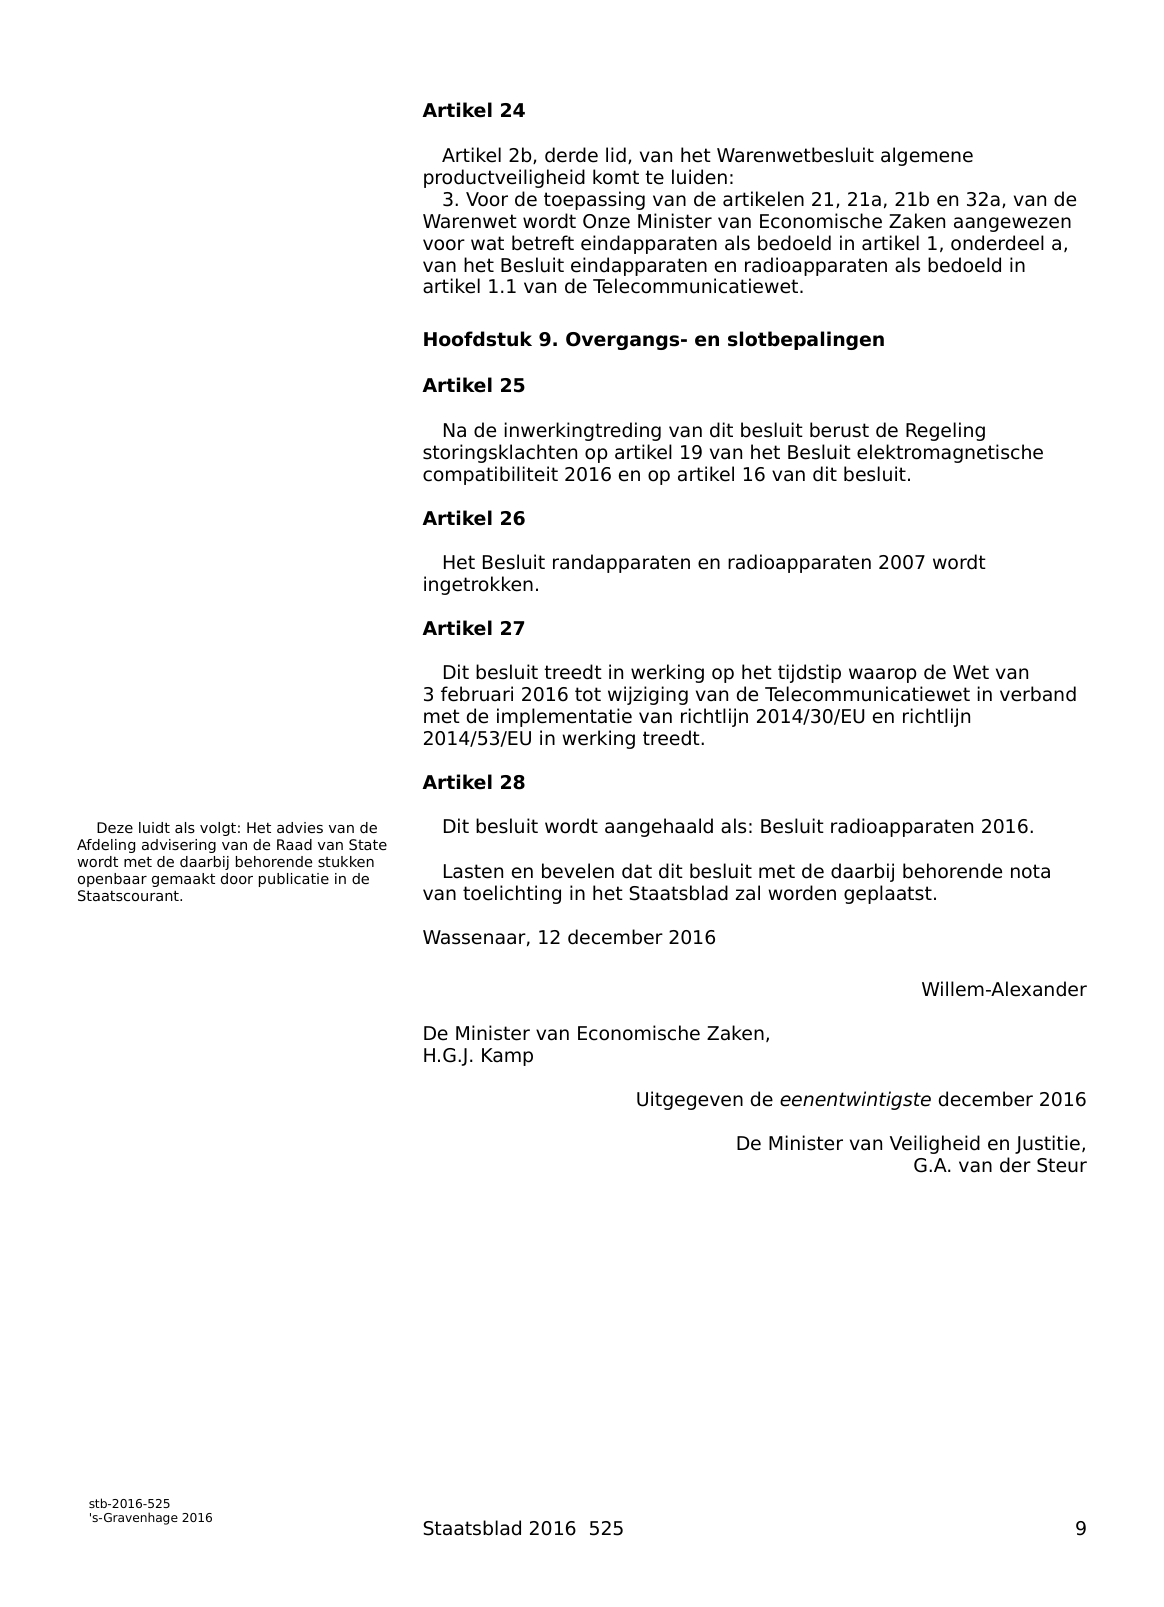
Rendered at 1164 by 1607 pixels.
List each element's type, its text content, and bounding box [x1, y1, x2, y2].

text Artikel 2b, derde lid, van het Warenwetbesluit algemene productveiligheid komt te luiden: [422, 144, 1087, 188]
text stb-2016-525 [88, 1497, 323, 1511]
text Lasten en bevelen dat dit besluit met de daarbij behorende nota van toelichting in het Staatsblad zal worden geplaatst. [422, 861, 1087, 904]
text Dit besluit treedt in werking op het tijdstip waarop de Wet van 3 februari 2016 tot wijziging van de Telecommunicatiewet in verband met de implementatie van richtlijn 2014/30/EU en richtlijn 2014/53/EU in werking treedt. [422, 662, 1087, 750]
text Het Besluit randapparaten en radioapparaten 2007 wordt ingetrokken. [422, 552, 1087, 596]
subtitle Artikel 24 [422, 100, 1087, 122]
text De Minister van Veiligheid en Justitie, G.A. van der Steur [422, 1133, 1087, 1177]
text Willem-Alexander [422, 979, 1087, 1001]
subtitle Artikel 26 [422, 508, 1087, 530]
subtitle Artikel 27 [422, 618, 1087, 640]
text Deze luidt als volgt: Het advies van de Afdeling advisering van de Raad van State wordt met de daarbij behorende stukken openbaar gemaakt door publicatie in de Staatscourant. [77, 820, 396, 904]
text Na de inwerkingtreding van dit besluit berust de Regeling storingsklachten op artikel 19 van het Besluit elektromagnetische compatibiliteit 2016 en op artikel 16 van dit besluit. [422, 419, 1087, 486]
text 's-Gravenhage 2016 [88, 1511, 323, 1525]
text Dit besluit wordt aangehaald als: Besluit radioapparaten 2016. [422, 816, 1087, 838]
subtitle Artikel 25 [422, 375, 1087, 397]
text Wassenaar, 12 december 2016 [422, 927, 1087, 949]
subtitle Hoofdstuk 9. Overgangs- en slotbepalingen [422, 328, 1087, 350]
subtitle Artikel 28 [422, 772, 1087, 794]
text Uitgegeven de eenentwintigste december 2016 [422, 1089, 1087, 1111]
text De Minister van Economische Zaken, H.G.J. Kamp [422, 1023, 1087, 1067]
text 3. Voor de toepassing van de artikelen 21, 21a, 21b en 32a, van de Warenwet wordt Onze Minister van Economische Zaken aangewezen voor wat betreft eindapparaten als bedoeld in artikel 1, onderdeel a, van het Besluit eindapparaten en radioapparaten als bedoeld in artikel 1.1 van de Telecommunicatiewet. [422, 188, 1087, 298]
